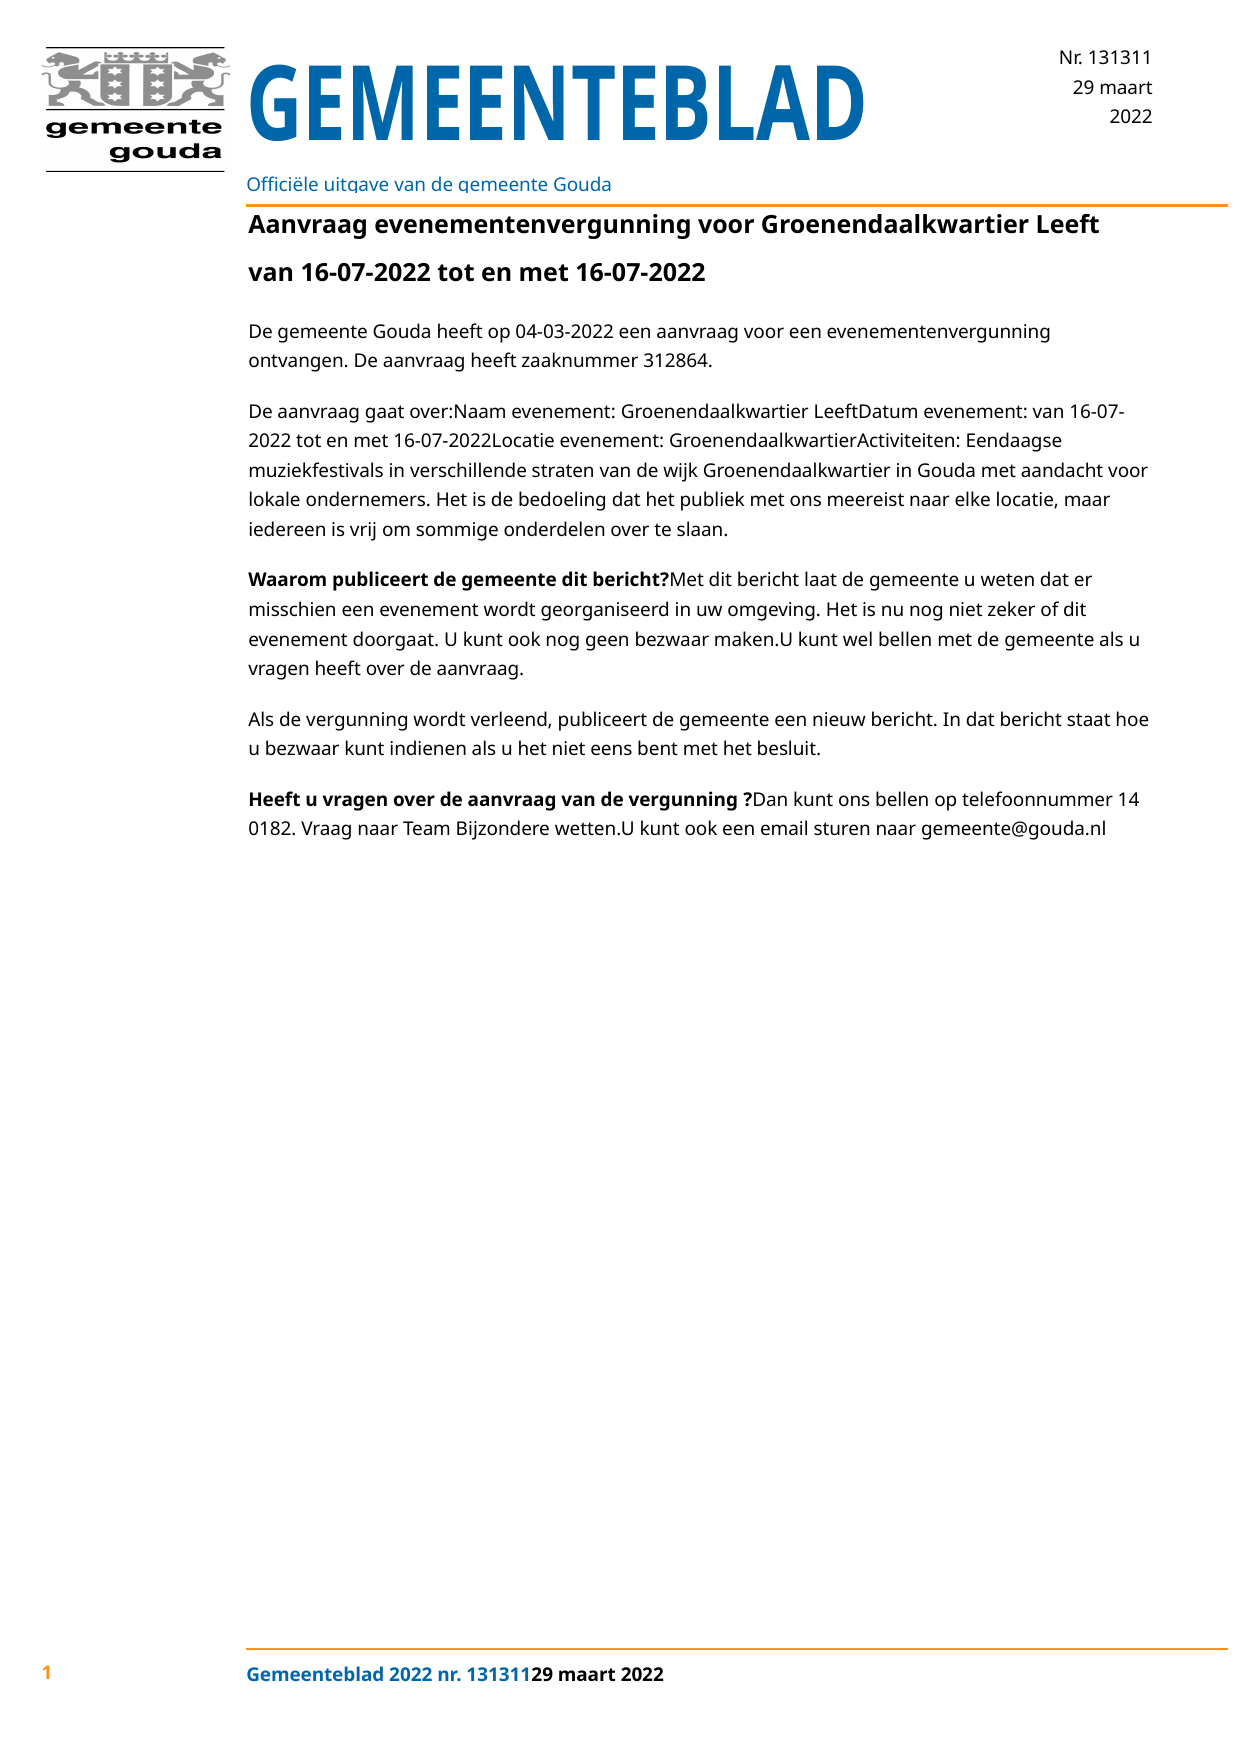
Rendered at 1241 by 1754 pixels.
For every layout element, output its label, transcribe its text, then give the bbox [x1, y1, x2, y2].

text Als de vergunning wordt verleend, publiceert de gemeente een nieuw bericht. In dat bericht staat hoe u bezwaar kunt indienen als u het niet eens bent met het besluit. [248, 706, 1152, 761]
text De aanvraag gaat over:Naam evenement: Groenendaalkwartier LeeftDatum evenement: van 16-07-2022 tot en met 16-07-2022Locatie evenement: GroenendaalkwartierActiviteiten: Eendaagse muziekfestivals in verschillende straten van de wijk Groenendaalkwartier in Gouda met aandacht voor lokale ondernemers. Het is de bedoeling dat het publiek met ons meereist naar elke locatie, maar iedereen is vrij om sommige onderdelen over te slaan. [248, 398, 1152, 542]
text Waarom publiceert de gemeente dit bericht?Met dit bericht laat de gemeente u weten dat er misschien een evenement wordt georganiseerd in uw omgeving. Het is nu nog niet zeker of dit evenement doorgaat. U kunt ook nog geen bezwaar maken.U kunt wel bellen met de gemeente als u vragen heeft over de aanvraag. [248, 567, 1152, 681]
text Aanvraag evenementenvergunning voor Groenendaalkwartier Leeft van 16-07-2022 tot en met 16-07-2022 [248, 207, 1152, 288]
text Heeft u vragen over de aanvraag van de vergunning ?Dan kunt ons bellen op telefoonnummer 14 0182. Vraag naar Team Bijzondere wetten.U kunt ook een email sturen naar gemeente@gouda.nl [248, 786, 1152, 841]
text De gemeente Gouda heeft op 04-03-2022 een aanvraag voor een evenementenvergunning ontvangen. De aanvraag heeft zaaknummer 312864. [248, 318, 1152, 373]
picture [41, 47, 231, 172]
